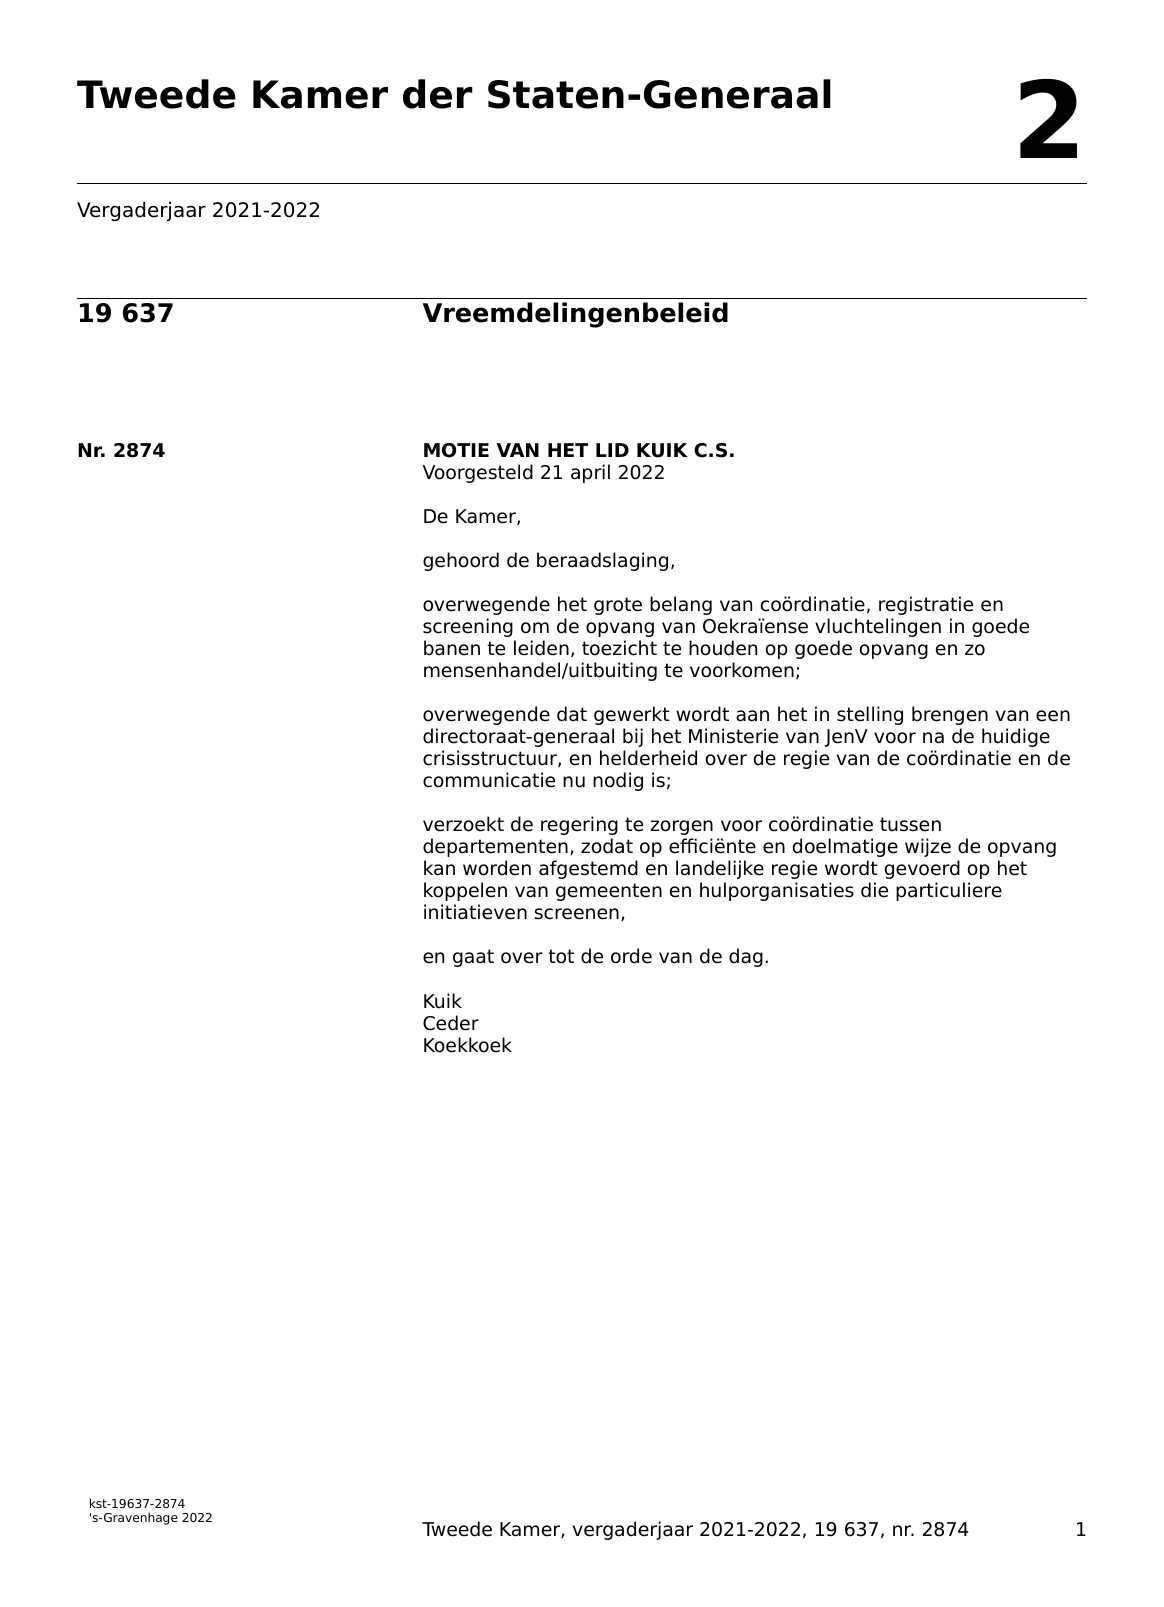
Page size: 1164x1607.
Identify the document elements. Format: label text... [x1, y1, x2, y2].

table_cell Vergaderjaar 2021-2022 [77, 184, 1087, 298]
text De Kamer, [422, 506, 1087, 528]
text overwegende het grote belang van coördinatie, registratie en screening om de opvang van Oekraïense vluchtelingen in goede banen te leiden, toezicht te houden op goede opvang en zo mensenhandel/uitbuiting te voorkomen; [422, 594, 1087, 682]
text Voorgesteld 21 april 2022 [422, 462, 1087, 484]
text Koekkoek [422, 1034, 1087, 1057]
subtitle 19 637 Vreemdelingenbeleid [77, 299, 1087, 329]
table_header 2 [886, 59, 1087, 183]
subtitle Nr. 2874 MOTIE VAN HET LID KUIK C.S. [77, 440, 1087, 462]
text verzoekt de regering te zorgen voor coördinatie tussen departementen, zodat op efficiënte en doelmatige wijze de opvang kan worden afgestemd en landelijke regie wordt gevoerd op het koppelen van gemeenten en hulporganisaties die particuliere initiatieven screenen, [422, 814, 1087, 924]
table_header Tweede Kamer der Staten-Generaal [77, 59, 886, 183]
text Ceder [422, 1013, 1087, 1034]
text Kuik [422, 991, 1087, 1013]
text gehoord de beraadslaging, [422, 550, 1087, 572]
text en gaat over tot de orde van de dag. [422, 946, 1087, 968]
text overwegende dat gewerkt wordt aan het in stelling brengen van een directoraat-generaal bij het Ministerie van JenV voor na de huidige crisisstructuur, en helderheid over de regie van de coördinatie en de communicatie nu nodig is; [422, 704, 1087, 792]
text kst-19637-2874 [88, 1497, 323, 1511]
text 's-Gravenhage 2022 [88, 1511, 323, 1525]
